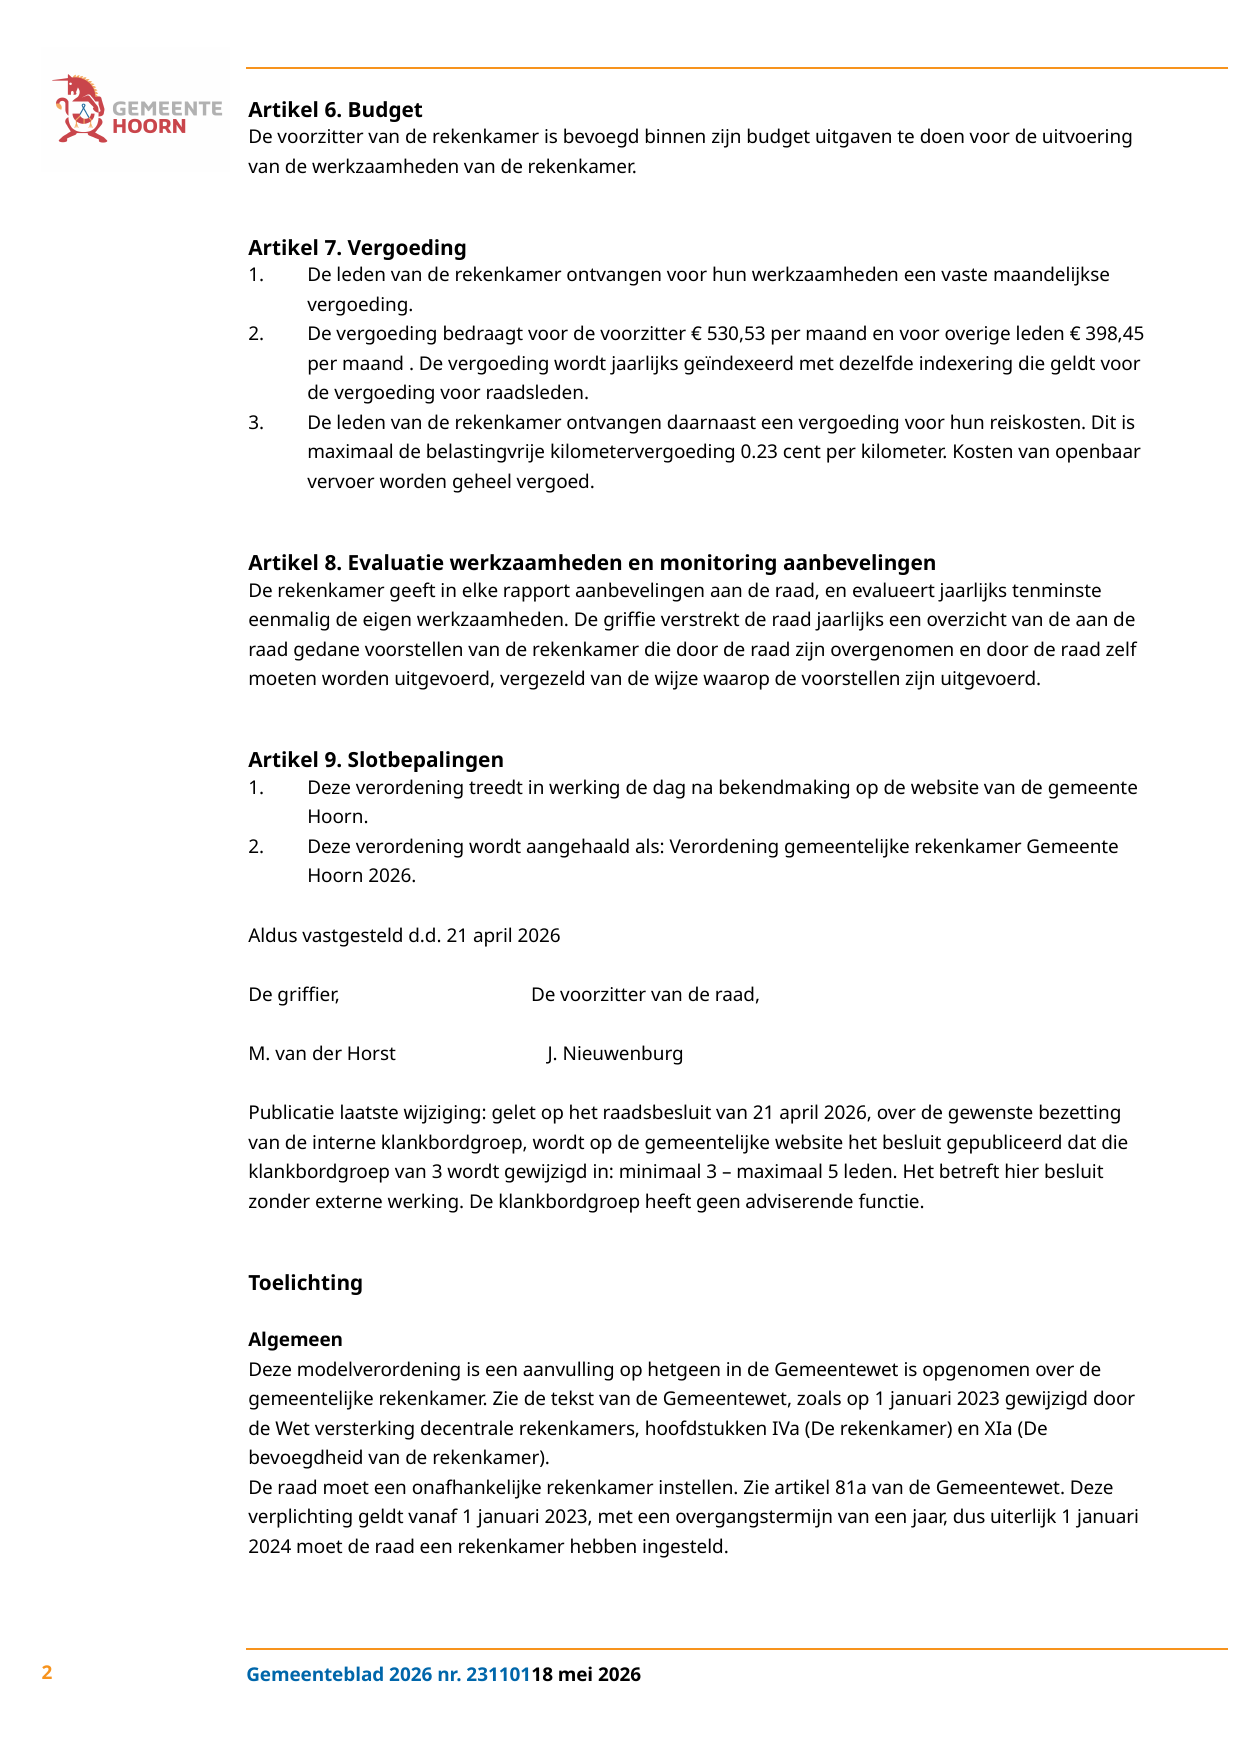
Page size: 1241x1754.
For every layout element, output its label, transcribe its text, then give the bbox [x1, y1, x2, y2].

text Artikel 6. Budget [248, 95, 1152, 123]
text De raad moet een onafhankelijke rekenkamer instellen. Zie artikel 81a van de Gemeentewet. Deze verplichting geldt vanaf 1 januari 2023, met een overgangstermijn van een jaar, dus uiterlijk 1 januari 2024 moet de raad een rekenkamer hebben ingesteld. [248, 1474, 1152, 1559]
text Artikel 8. Evaluatie werkzaamheden en monitoring aanbevelingen [248, 548, 1152, 577]
text De voorzitter van de rekenkamer is bevoegd binnen zijn budget uitgaven te doen voor de uitvoering van de werkzaamheden van de rekenkamer. [248, 123, 1152, 178]
text Artikel 7. Vergoeding [248, 233, 1152, 261]
text Deze modelverordening is een aanvulling op hetgeen in de Gemeentewet is opgenomen over de gemeentelijke rekenkamer. Zie de tekst van de Gemeentewet, zoals op 1 januari 2023 gewijzigd door de Wet versterking decentrale rekenkamers, hoofdstukken IVa (De rekenkamer) en XIa (De bevoegdheid van de rekenkamer). [248, 1356, 1152, 1470]
list De leden van de rekenkamer ontvangen voor hun werkzaamheden een vaste maandelijkse vergoeding. [248, 261, 1152, 317]
text Algemeen [248, 1326, 1152, 1352]
text M. van der Horst J. Nieuwenburg [248, 1040, 1152, 1066]
text Aldus vastgesteld d.d. 21 april 2026 [248, 922, 1152, 948]
list De vergoeding bedraagt voor de voorzitter € 530,53 per maand en voor overige leden € 398,45 per maand . De vergoeding wordt jaarlijks geïndexeerd met dezelfde indexering die geldt voor de vergoeding voor raadsleden. [248, 320, 1152, 405]
list De leden van de rekenkamer ontvangen daarnaast een vergoeding voor hun reiskosten. Dit is maximaal de belastingvrije kilometervergoeding 0.23 cent per kilometer. Kosten van openbaar vervoer worden geheel vergoed. [248, 409, 1152, 494]
text De rekenkamer geeft in elke rapport aanbevelingen aan de raad, en evalueert jaarlijks tenminste eenmalig de eigen werkzaamheden. De griffie verstrekt de raad jaarlijks een overzicht van de aan de raad gedane voorstellen van de rekenkamer die door de raad zijn overgenomen en door de raad zelf moeten worden uitgevoerd, vergezeld van de wijze waarop de voorstellen zijn uitgevoerd. [248, 577, 1152, 691]
picture [41, 47, 231, 172]
text De griffier, De voorzitter van de raad, [248, 981, 1152, 1007]
text Publicatie laatste wijziging: gelet op het raadsbesluit van 21 april 2026, over de gewenste bezetting van de interne klankbordgroep, wordt op de gemeentelijke website het besluit gepubliceerd dat die klankbordgroep van 3 wordt gewijzigd in: minimaal 3 – maximaal 5 leden. Het betreft hier besluit zonder externe werking. De klankbordgroep heeft geen adviserende functie. [248, 1099, 1152, 1214]
text Toelichting [248, 1268, 1152, 1297]
text Artikel 9. Slotbepalingen [248, 746, 1152, 774]
list Deze verordening wordt aangehaald als: Verordening gemeentelijke rekenkamer Gemeente Hoorn 2026. [248, 833, 1152, 888]
list Deze verordening treedt in werking de dag na bekendmaking op de website van de gemeente Hoorn. [248, 774, 1152, 829]
